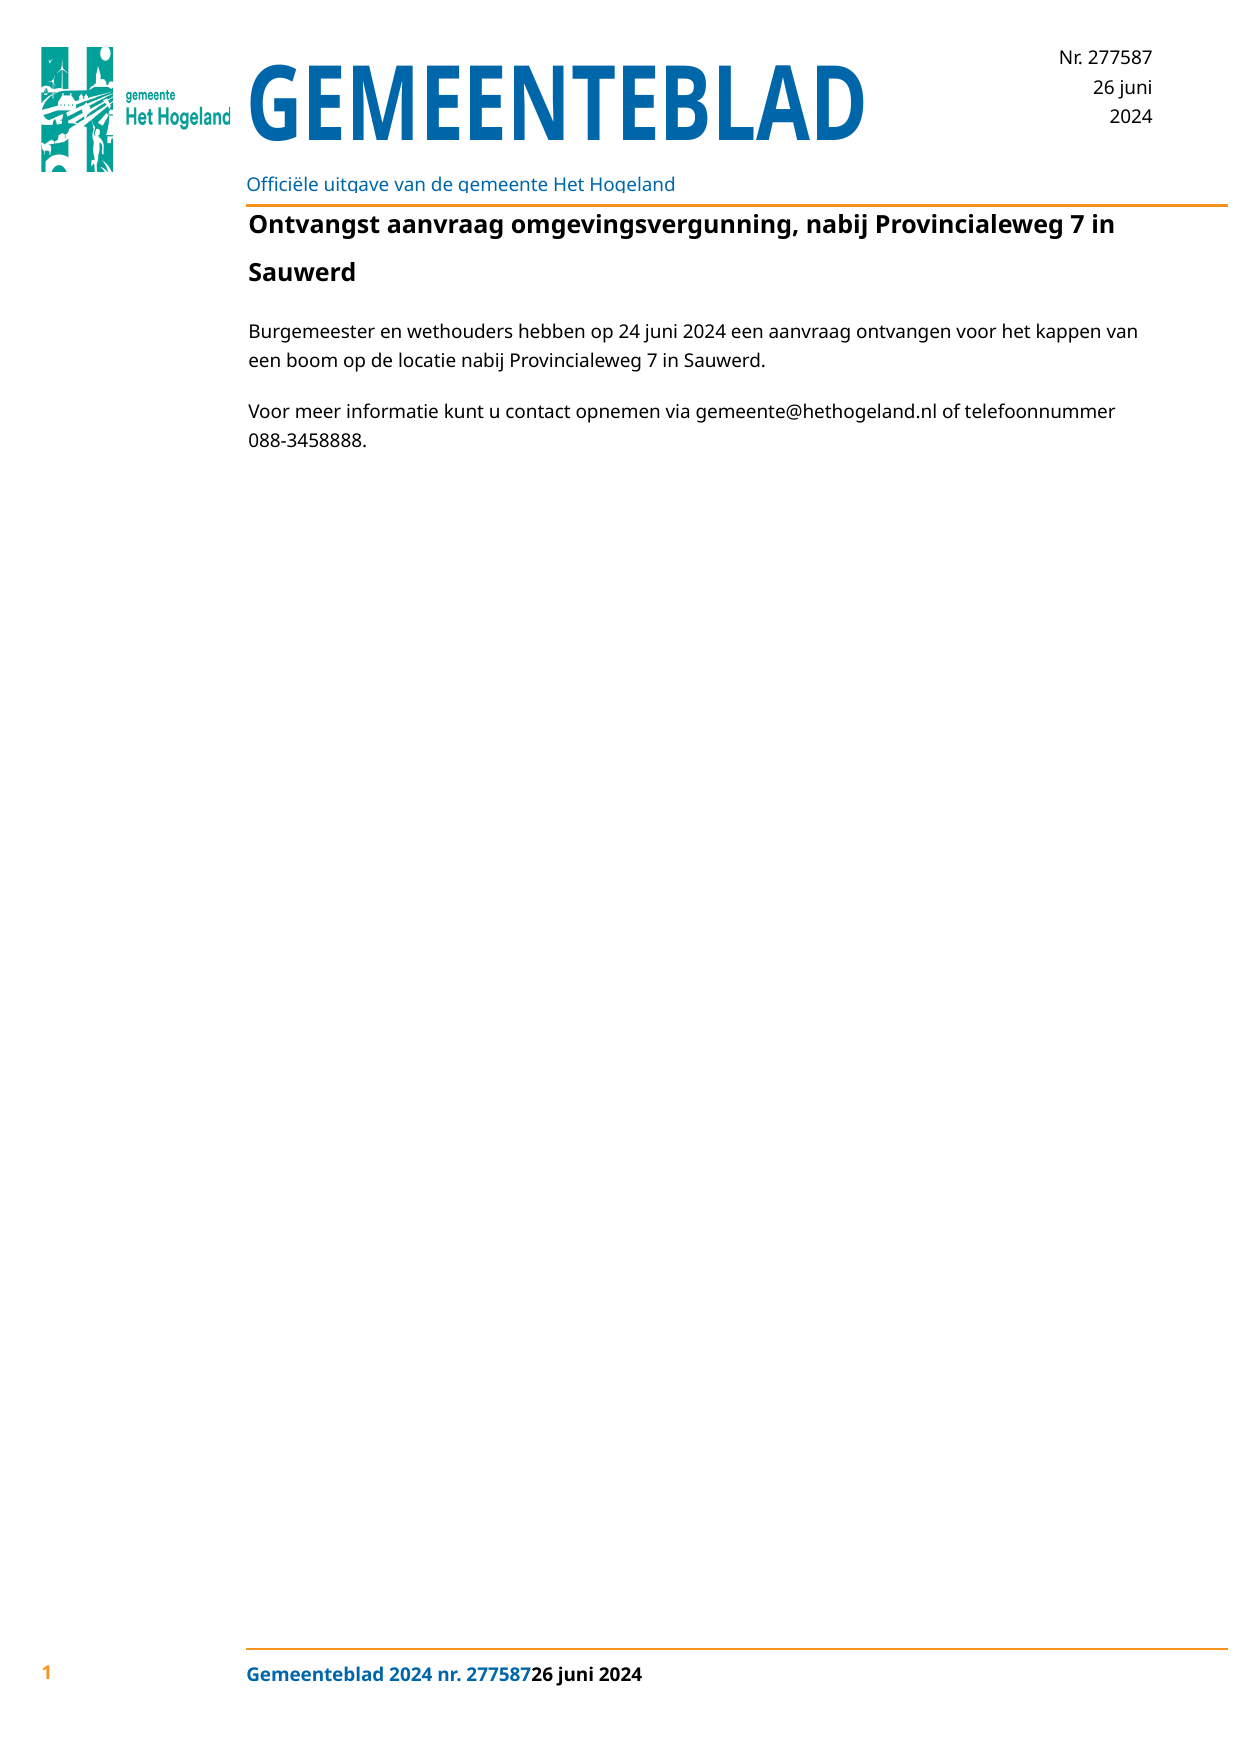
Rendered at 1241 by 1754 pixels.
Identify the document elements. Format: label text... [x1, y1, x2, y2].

text Burgemeester en wethouders hebben op 24 juni 2024 een aanvraag ontvangen voor het kappen van een boom op de locatie nabij Provincialeweg 7 in Sauwerd. [248, 318, 1152, 373]
picture [41, 47, 231, 172]
text Ontvangst aanvraag omgevingsvergunning, nabij Provincialeweg 7 in Sauwerd [248, 207, 1152, 288]
text Voor meer informatie kunt u contact opnemen via gemeente@hethogeland.nl of telefoonnummer 088-3458888. [248, 398, 1152, 453]
